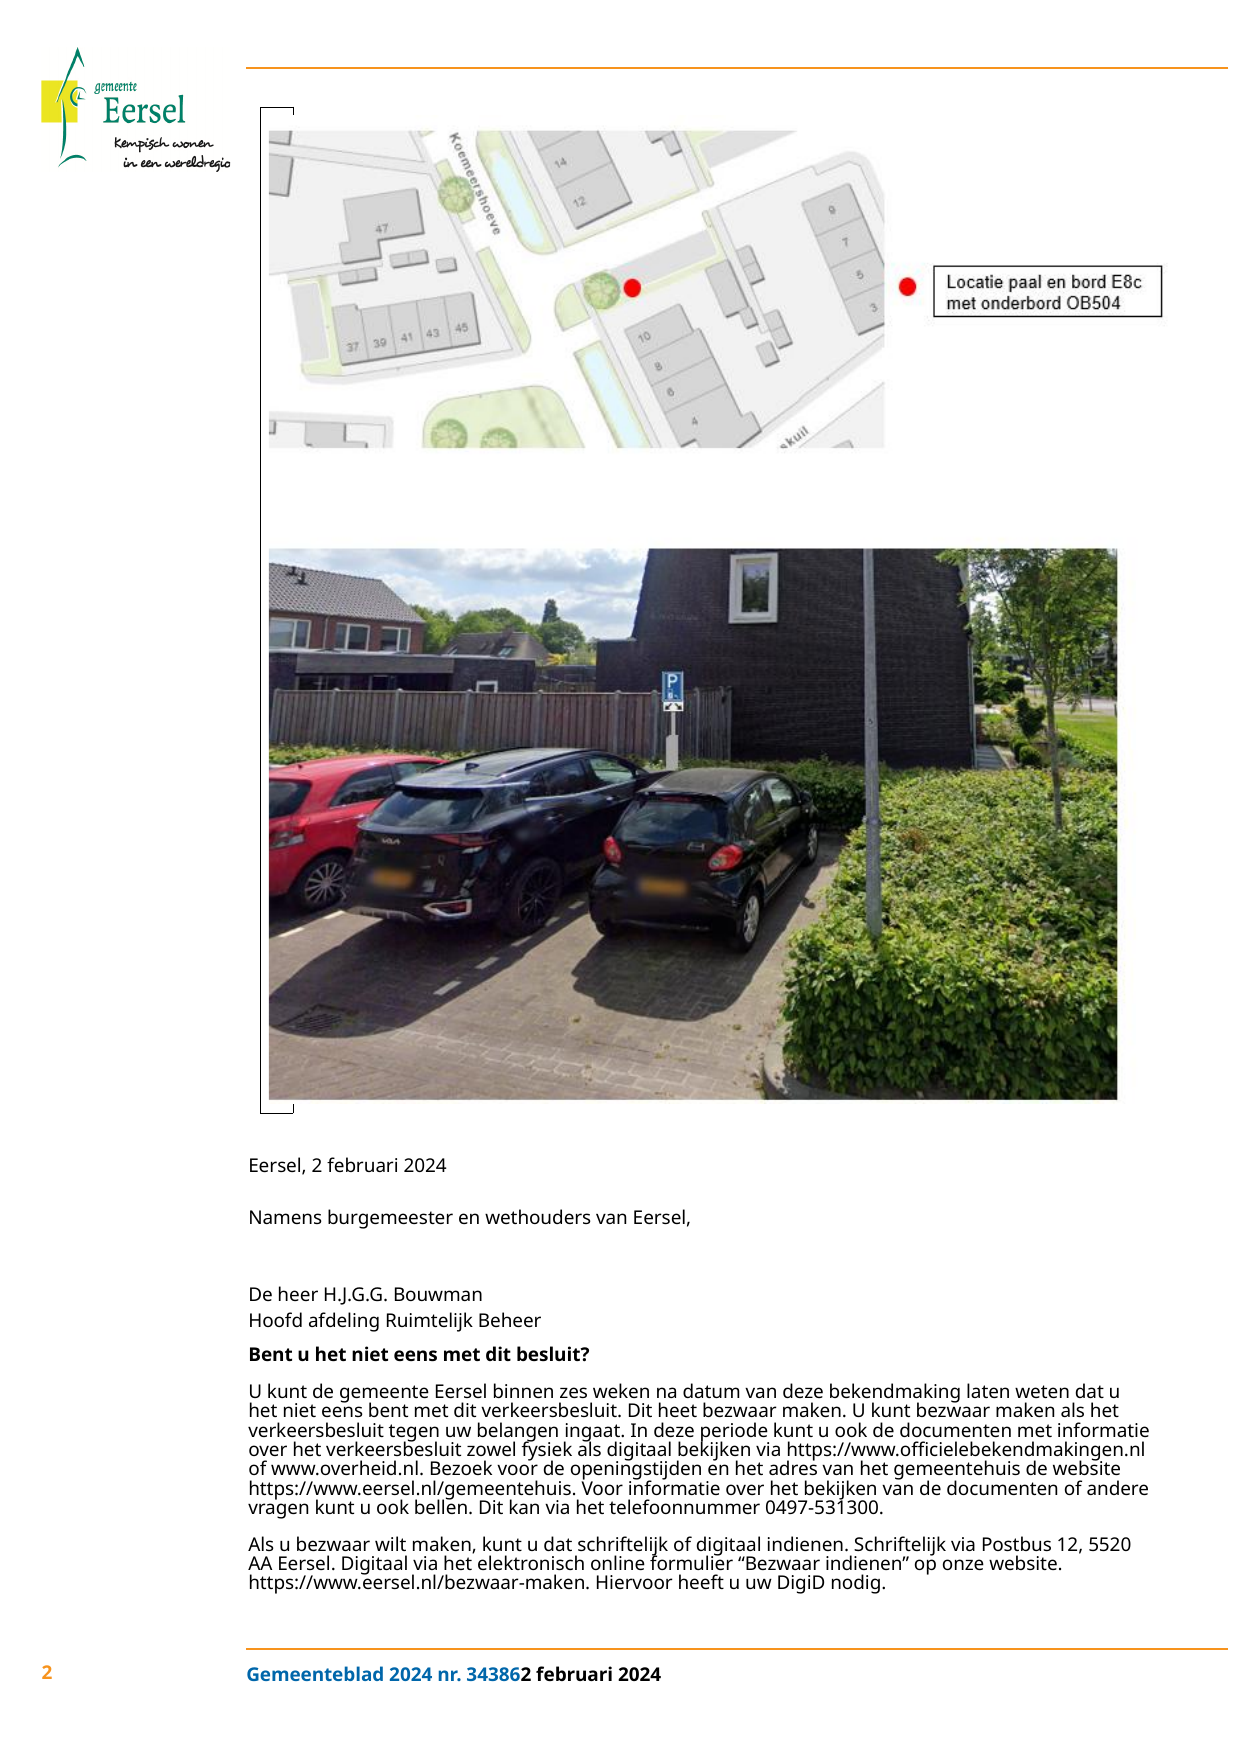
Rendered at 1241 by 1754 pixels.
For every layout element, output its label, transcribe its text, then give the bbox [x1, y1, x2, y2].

picture [41, 47, 231, 172]
text Bent u het niet eens met dit besluit? [248, 1346, 1152, 1365]
text U kunt de gemeente Eersel binnen zes weken na datum van deze bekendmaking laten weten dat u het niet eens bent met dit verkeersbesluit. Dit heet bezwaar maken. U kunt bezwaar maken als het verkeersbesluit tegen uw belangen ingaat. In deze periode kunt u ook de documenten met informatie over het verkeersbesluit zowel fysiek als digitaal bekijken via https://www.officielebekendmakingen.nl of www.overheid.nl. Bezoek voor de openingstijden en het adres van het gemeentehuis de website https://www.eersel.nl/gemeentehuis. Voor informatie over het bekijken van de documenten of andere vragen kunt u ook bellen. Dit kan via het telefoonnummer 0497-531300. [248, 1383, 1152, 1518]
text De heer H.J.G.G. Bouwman [248, 1281, 1152, 1307]
text Eersel, 2 februari 2024 [248, 1152, 1152, 1178]
text Hoofd afdeling Ruimtelijk Beheer [248, 1307, 1152, 1332]
text Als u bezwaar wilt maken, kunt u dat schriftelijk of digitaal indienen. Schriftelijk via Postbus 12, 5520 AA Eersel. Digitaal via het elektronisch online formulier “Bezwaar indienen” op onze website. https://www.eersel.nl/bezwaar-maken. Hiervoor heeft u uw DigiD nodig. [248, 1536, 1152, 1593]
text Namens burgemeester en wethouders van Eersel, [248, 1204, 1152, 1229]
picture [268, 115, 1173, 1104]
